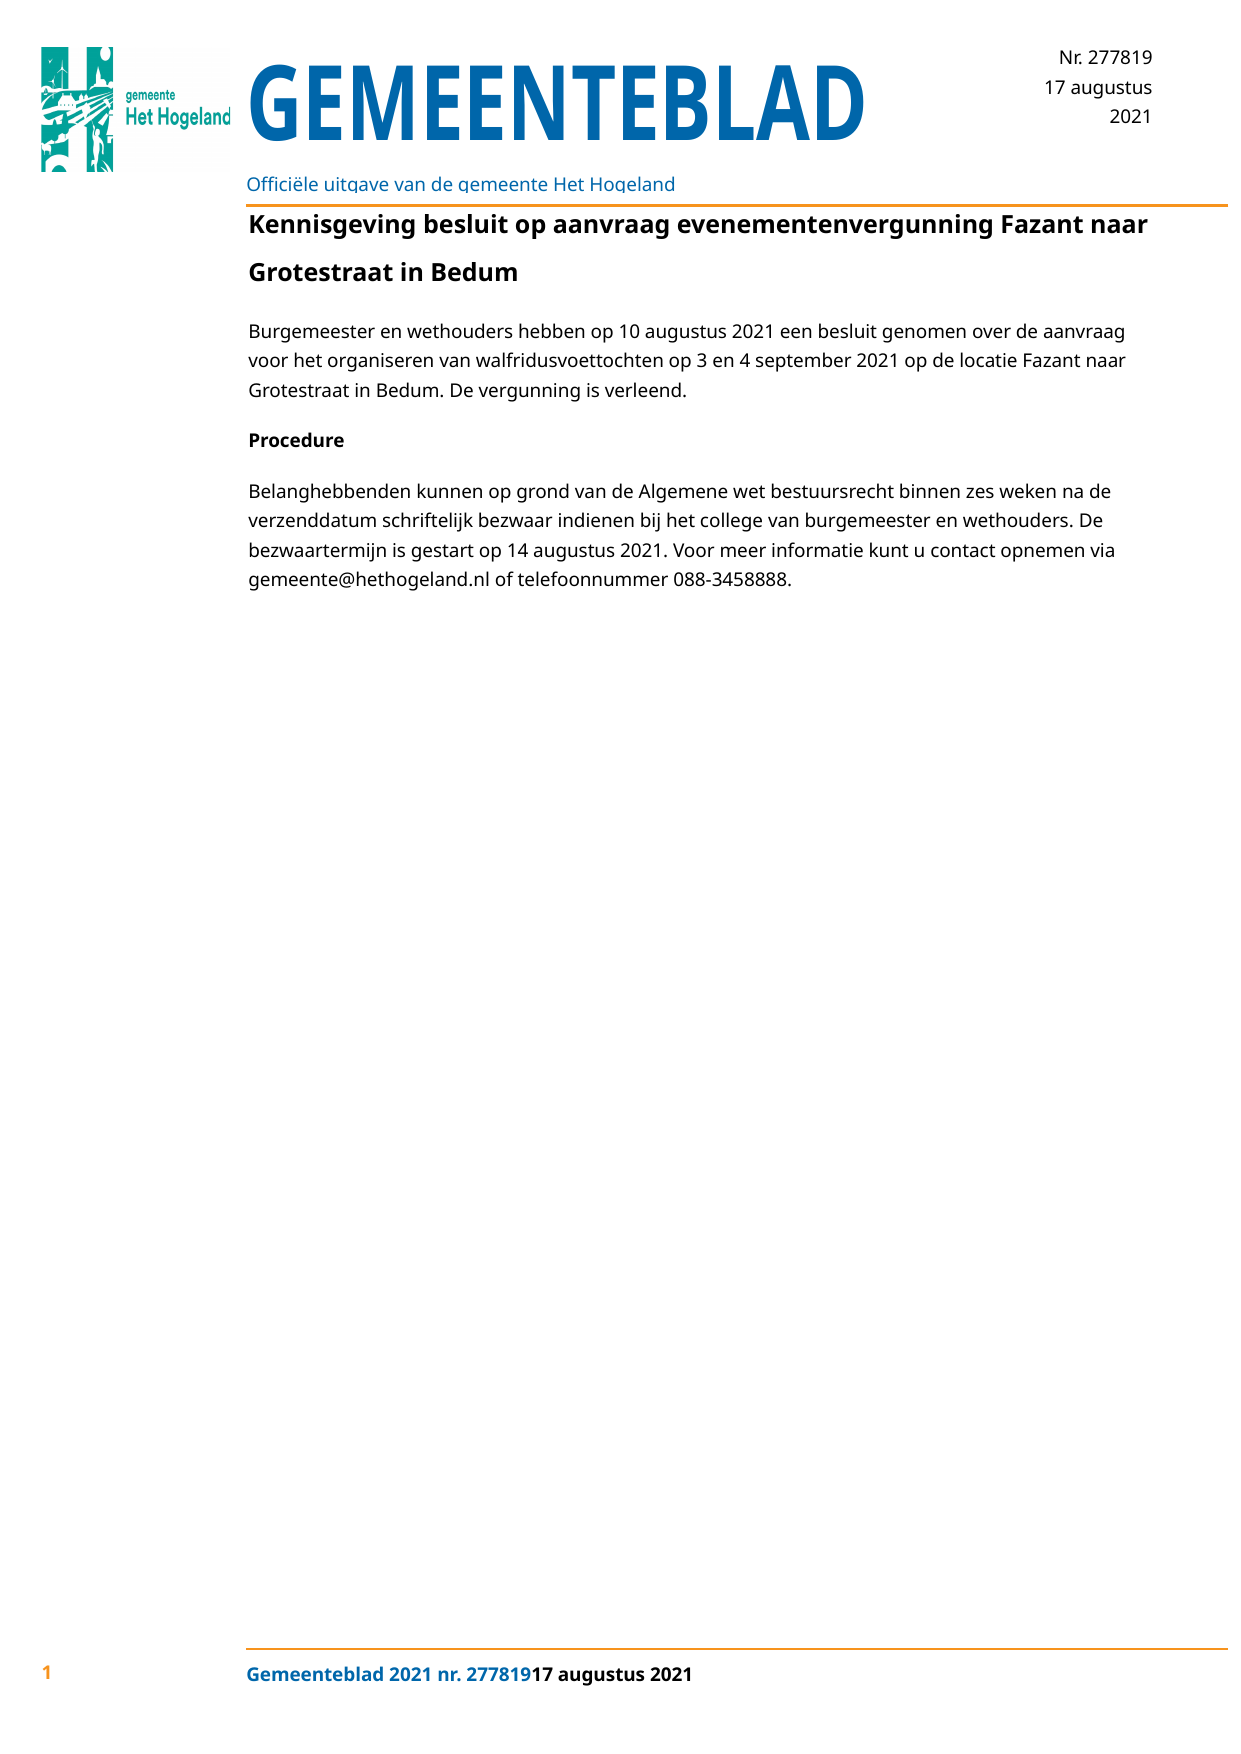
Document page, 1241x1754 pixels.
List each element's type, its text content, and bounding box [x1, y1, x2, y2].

text Burgemeester en wethouders hebben op 10 augustus 2021 een besluit genomen over de aanvraag voor het organiseren van walfridusvoettochten op 3 en 4 september 2021 op de locatie Fazant naar Grotestraat in Bedum. De vergunning is verleend. [248, 318, 1152, 403]
picture [41, 47, 231, 172]
text Belanghebbenden kunnen op grond van de Algemene wet bestuursrecht binnen zes weken na de verzenddatum schriftelijk bezwaar indienen bij het college van burgemeester en wethouders. De bezwaartermijn is gestart op 14 augustus 2021. Voor meer informatie kunt u contact opnemen via gemeente@hethogeland.nl of telefoonnummer 088-3458888. [248, 478, 1152, 592]
text Procedure [248, 427, 1152, 453]
text Kennisgeving besluit op aanvraag evenementenvergunning Fazant naar Grotestraat in Bedum [248, 207, 1152, 288]
